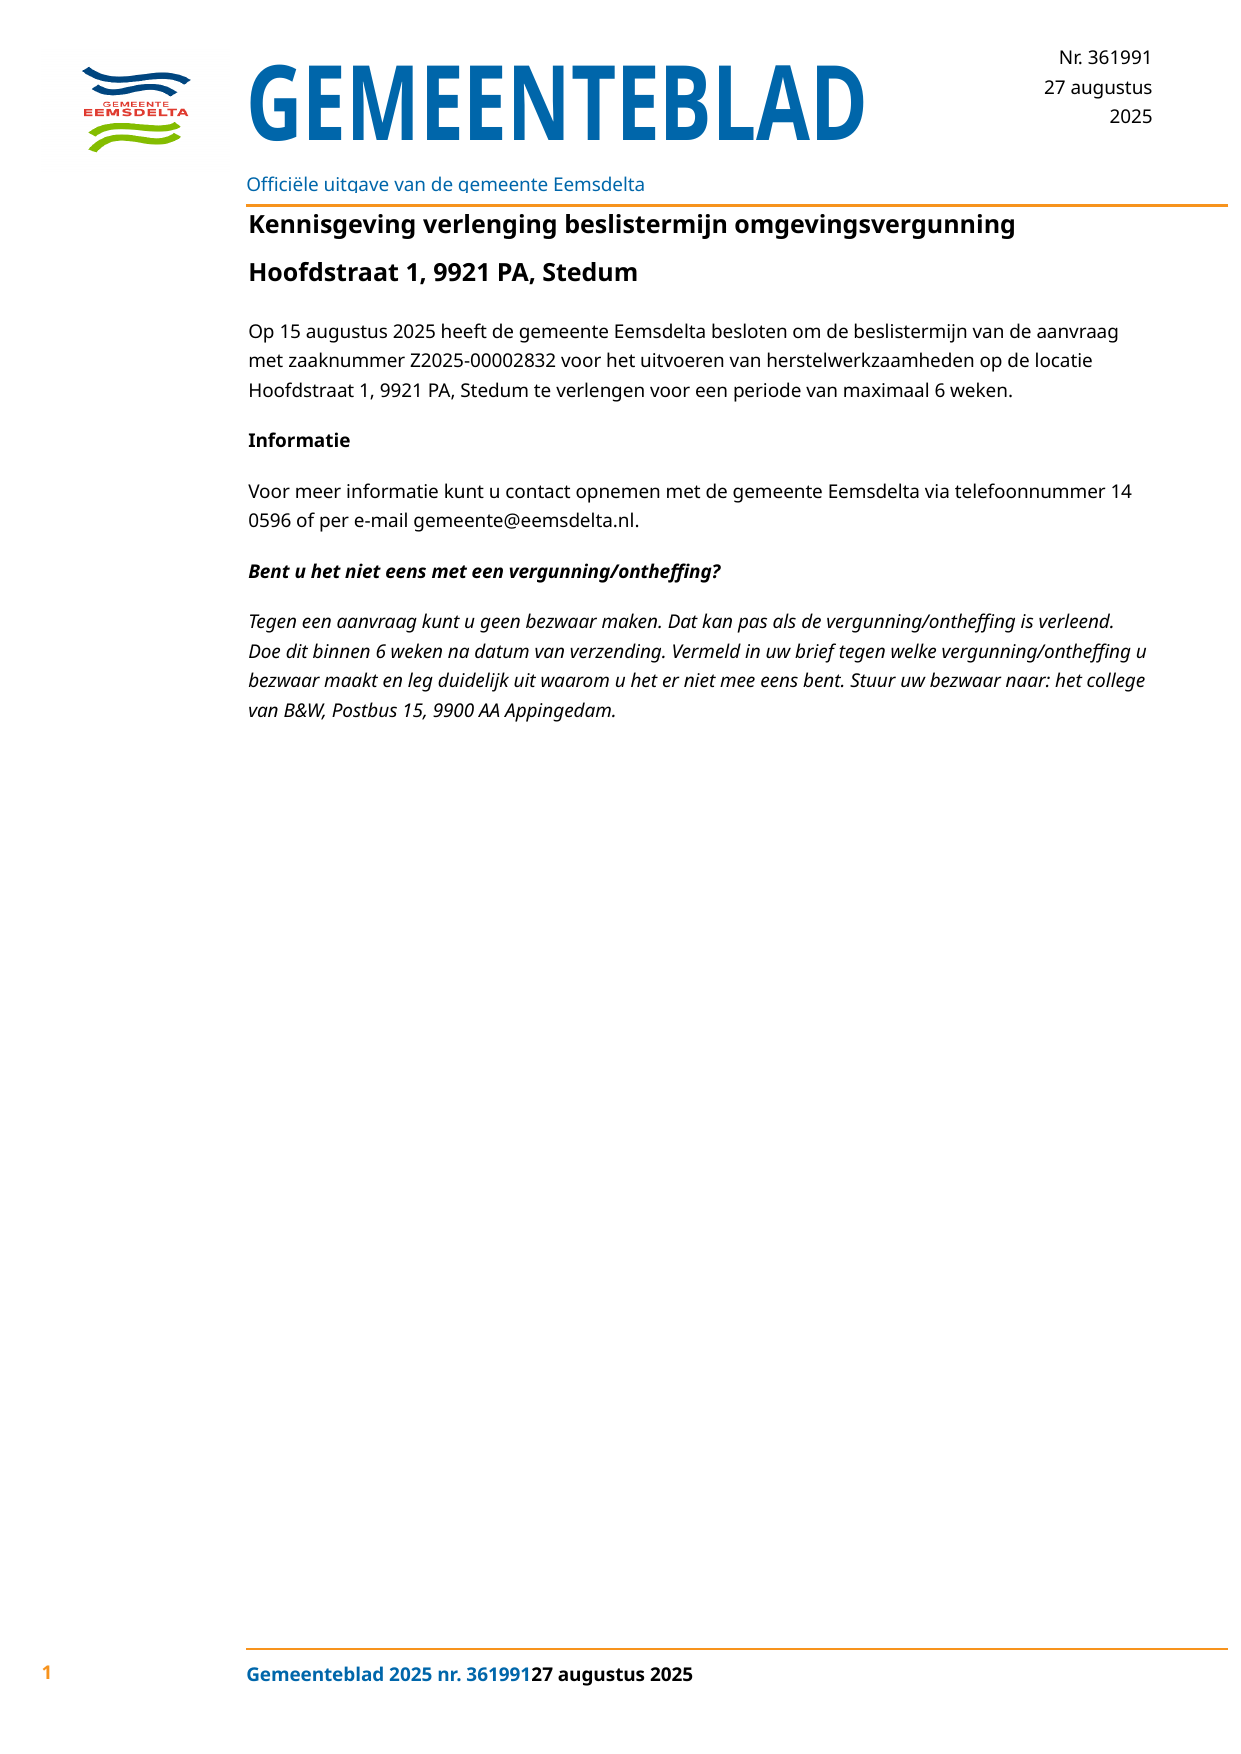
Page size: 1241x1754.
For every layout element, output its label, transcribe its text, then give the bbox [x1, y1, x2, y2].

text Informatie [248, 427, 1152, 453]
text Voor meer informatie kunt u contact opnemen met de gemeente Eemsdelta via telefoonnummer 14 0596 of per e-mail gemeente@eemsdelta.nl. [248, 478, 1152, 533]
picture [41, 47, 231, 172]
text Kennisgeving verlenging beslistermijn omgevingsvergunning Hoofdstraat 1, 9921 PA, Stedum [248, 207, 1152, 288]
text Op 15 augustus 2025 heeft de gemeente Eemsdelta besloten om de beslistermijn van de aanvraag met zaaknummer Z2025-00002832 voor het uitvoeren van herstelwerkzaamheden op de locatie Hoofdstraat 1, 9921 PA, Stedum te verlengen voor een periode van maximaal 6 weken. [248, 318, 1152, 403]
text Tegen een aanvraag kunt u geen bezwaar maken. Dat kan pas als de vergunning/ontheffing is verleend. Doe dit binnen 6 weken na datum van verzending. Vermeld in uw brief tegen welke vergunning/ontheffing u bezwaar maakt en leg duidelijk uit waarom u het er niet mee eens bent. Stuur uw bezwaar naar: het college van B&W, Postbus 15, 9900 AA Appingedam. [248, 608, 1152, 723]
text Bent u het niet eens met een vergunning/ontheffing? [248, 558, 1152, 584]
